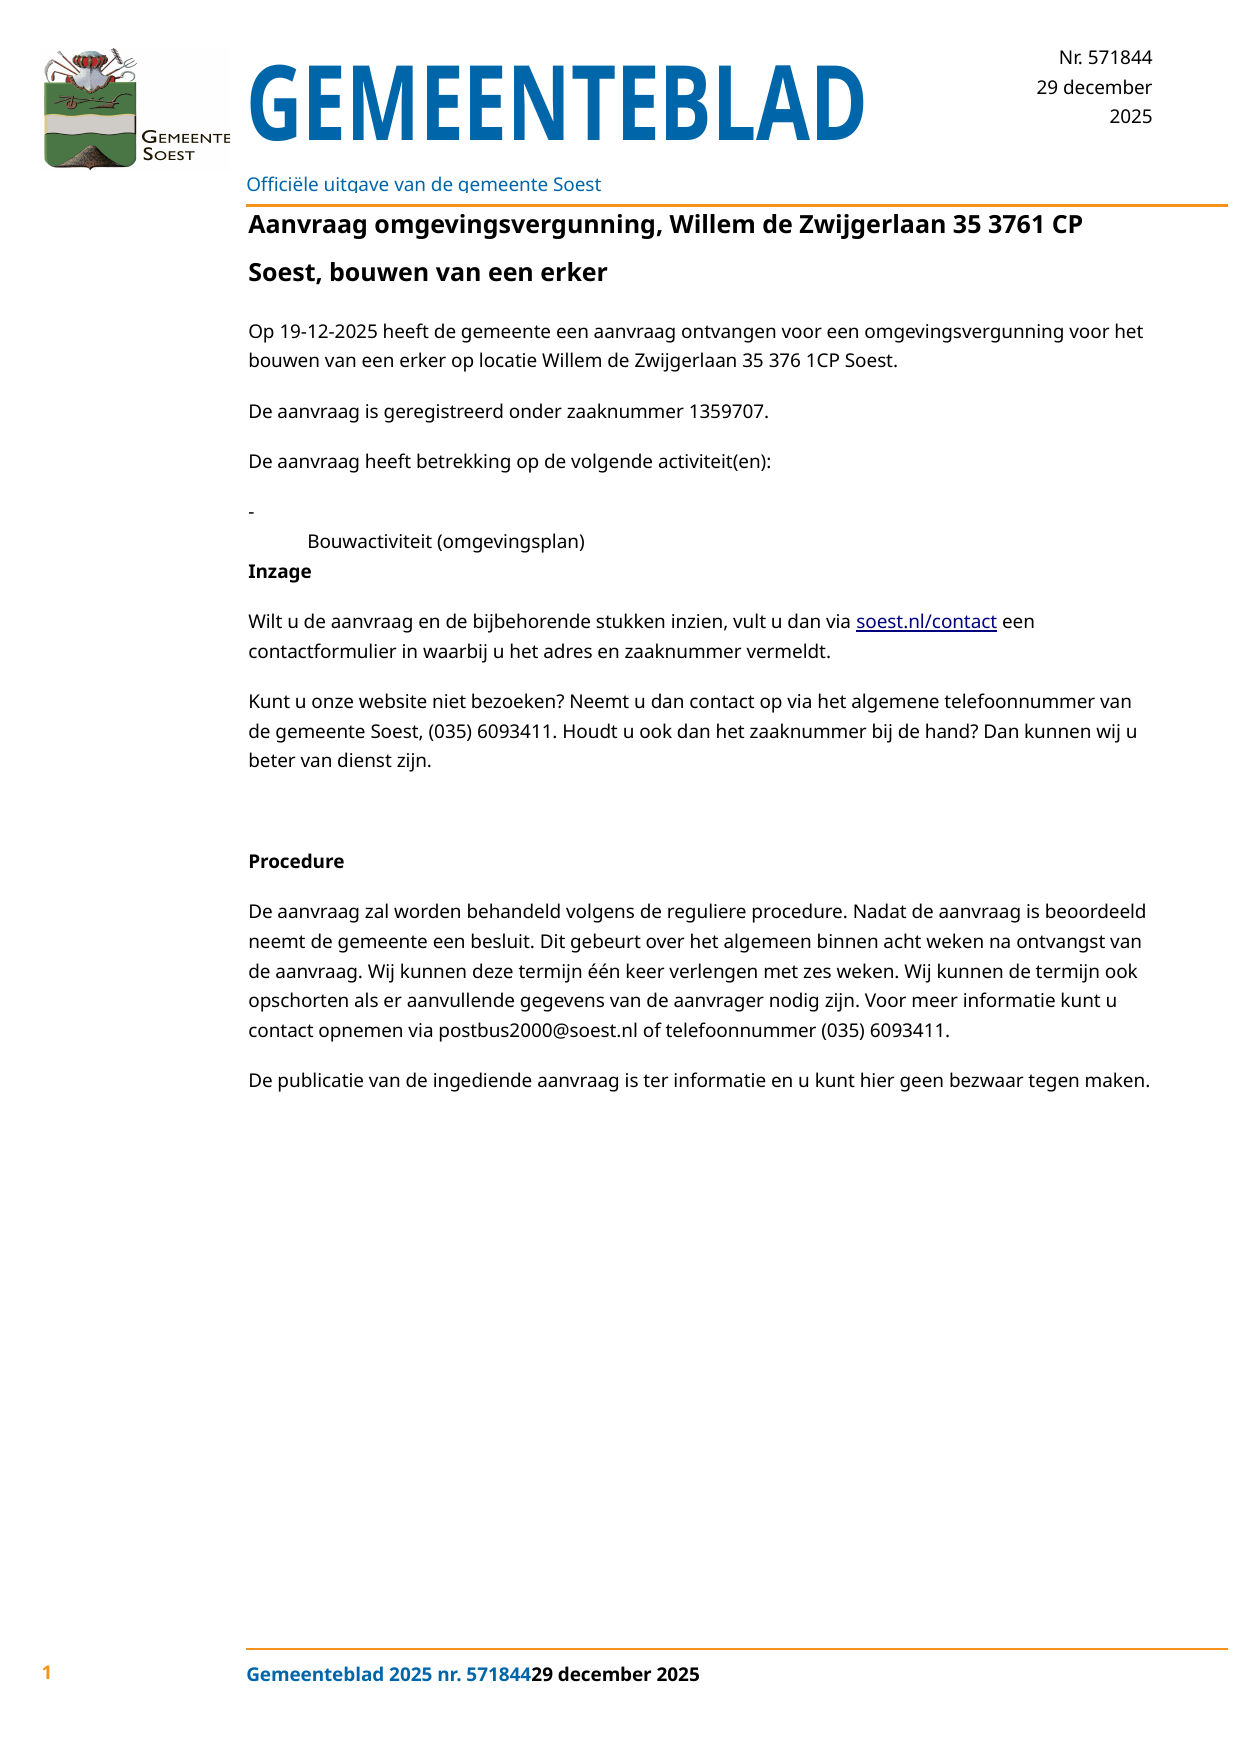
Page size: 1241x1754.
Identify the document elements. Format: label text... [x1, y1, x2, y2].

list Bouwactiviteit (omgevingsplan) [248, 528, 1152, 554]
text Aanvraag omgevingsvergunning, Willem de Zwijgerlaan 35 3761 CP Soest, bouwen van een erker [248, 207, 1152, 288]
text Wilt u de aanvraag en de bijbehorende stukken inzien, vult u dan via soest.nl/contact een contactformulier in waarbij u het adres en zaaknummer vermeldt. [248, 608, 1152, 664]
text Inzage [248, 558, 1152, 584]
text De aanvraag heeft betrekking op de volgende activiteit(en): [248, 448, 1152, 474]
text Kunt u onze website niet bezoeken? Neemt u dan contact op via het algemene telefoonnummer van de gemeente Soest, (035) 6093411. Houdt u ook dan het zaaknummer bij de hand? Dan kunnen wij u beter van dienst zijn. [248, 688, 1152, 773]
text De publicatie van de ingediende aanvraag is ter informatie en u kunt hier geen bezwaar tegen maken. [248, 1067, 1152, 1093]
text De aanvraag is geregistreerd onder zaaknummer 1359707. [248, 398, 1152, 424]
text De aanvraag zal worden behandeld volgens de reguliere procedure. Nadat de aanvraag is beoordeeld neemt de gemeente een besluit. Dit gebeurt over het algemeen binnen acht weken na ontvangst van de aanvraag. Wij kunnen deze termijn één keer verlengen met zes weken. Wij kunnen de termijn ook opschorten als er aanvullende gegevens van de aanvrager nodig zijn. Voor meer informatie kunt u contact opnemen via postbus2000@soest.nl of telefoonnummer (035) 6093411. [248, 899, 1152, 1043]
text Procedure [248, 848, 1152, 874]
picture [41, 47, 231, 172]
text Op 19-12-2025 heeft de gemeente een aanvraag ontvangen voor een omgevingsvergunning voor het bouwen van een erker op locatie Willem de Zwijgerlaan 35 376 1CP Soest. [248, 318, 1152, 373]
